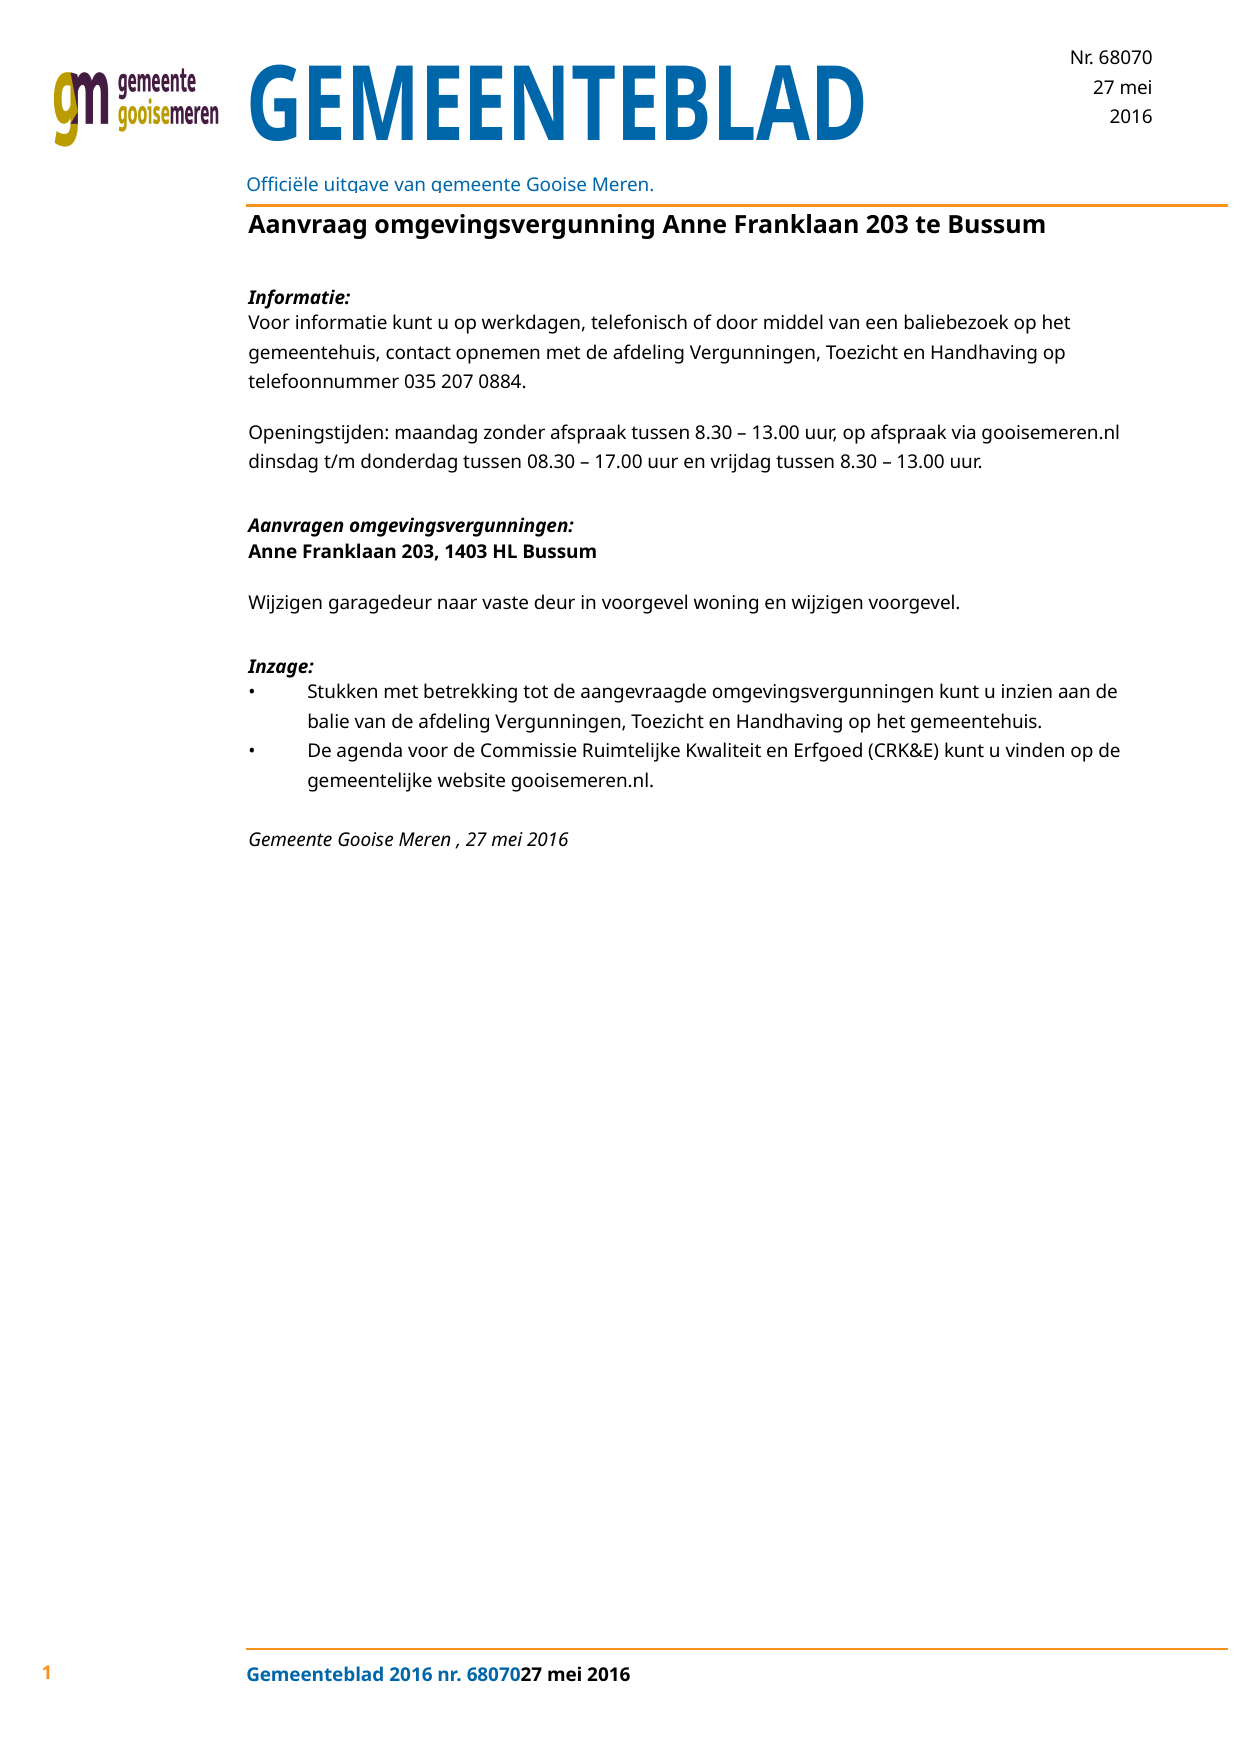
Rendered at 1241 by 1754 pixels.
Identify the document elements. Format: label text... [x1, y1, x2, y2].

picture [41, 47, 231, 172]
text Anne Franklaan 203, 1403 HL Bussum [248, 538, 1152, 564]
text Aanvragen omgevingsvergunningen: [248, 513, 1152, 538]
text Informatie: [248, 284, 1152, 309]
text Openingstijden: maandag zonder afspraak tussen 8.30 – 13.00 uur, op afspraak via gooisemeren.nl dinsdag t/m donderdag tussen 08.30 – 17.00 uur en vrijdag tussen 8.30 – 13.00 uur. [248, 419, 1152, 474]
text Gemeente Gooise Meren , 27 mei 2016 [248, 826, 1152, 852]
text Aanvraag omgevingsvergunning Anne Franklaan 203 te Bussum [248, 207, 1152, 241]
text Inzage: [248, 653, 1152, 678]
text Wijzigen garagedeur naar vaste deur in voorgevel woning en wijzigen voorgevel. [248, 589, 1152, 614]
list Stukken met betrekking tot de aangevraagde omgevingsvergunningen kunt u inzien aan de balie van de afdeling Vergunningen, Toezicht en Handhaving op het gemeentehuis. [248, 678, 1152, 734]
list De agenda voor de Commissie Ruimtelijke Kwaliteit en Erfgoed (CRK&E) kunt u vinden op de gemeentelijke website gooisemeren.nl. [248, 738, 1152, 793]
text Voor informatie kunt u op werkdagen, telefonisch of door middel van een baliebezoek op het gemeentehuis, contact opnemen met de afdeling Vergunningen, Toezicht en Handhaving op telefoonnummer 035 207 0884. [248, 309, 1152, 394]
